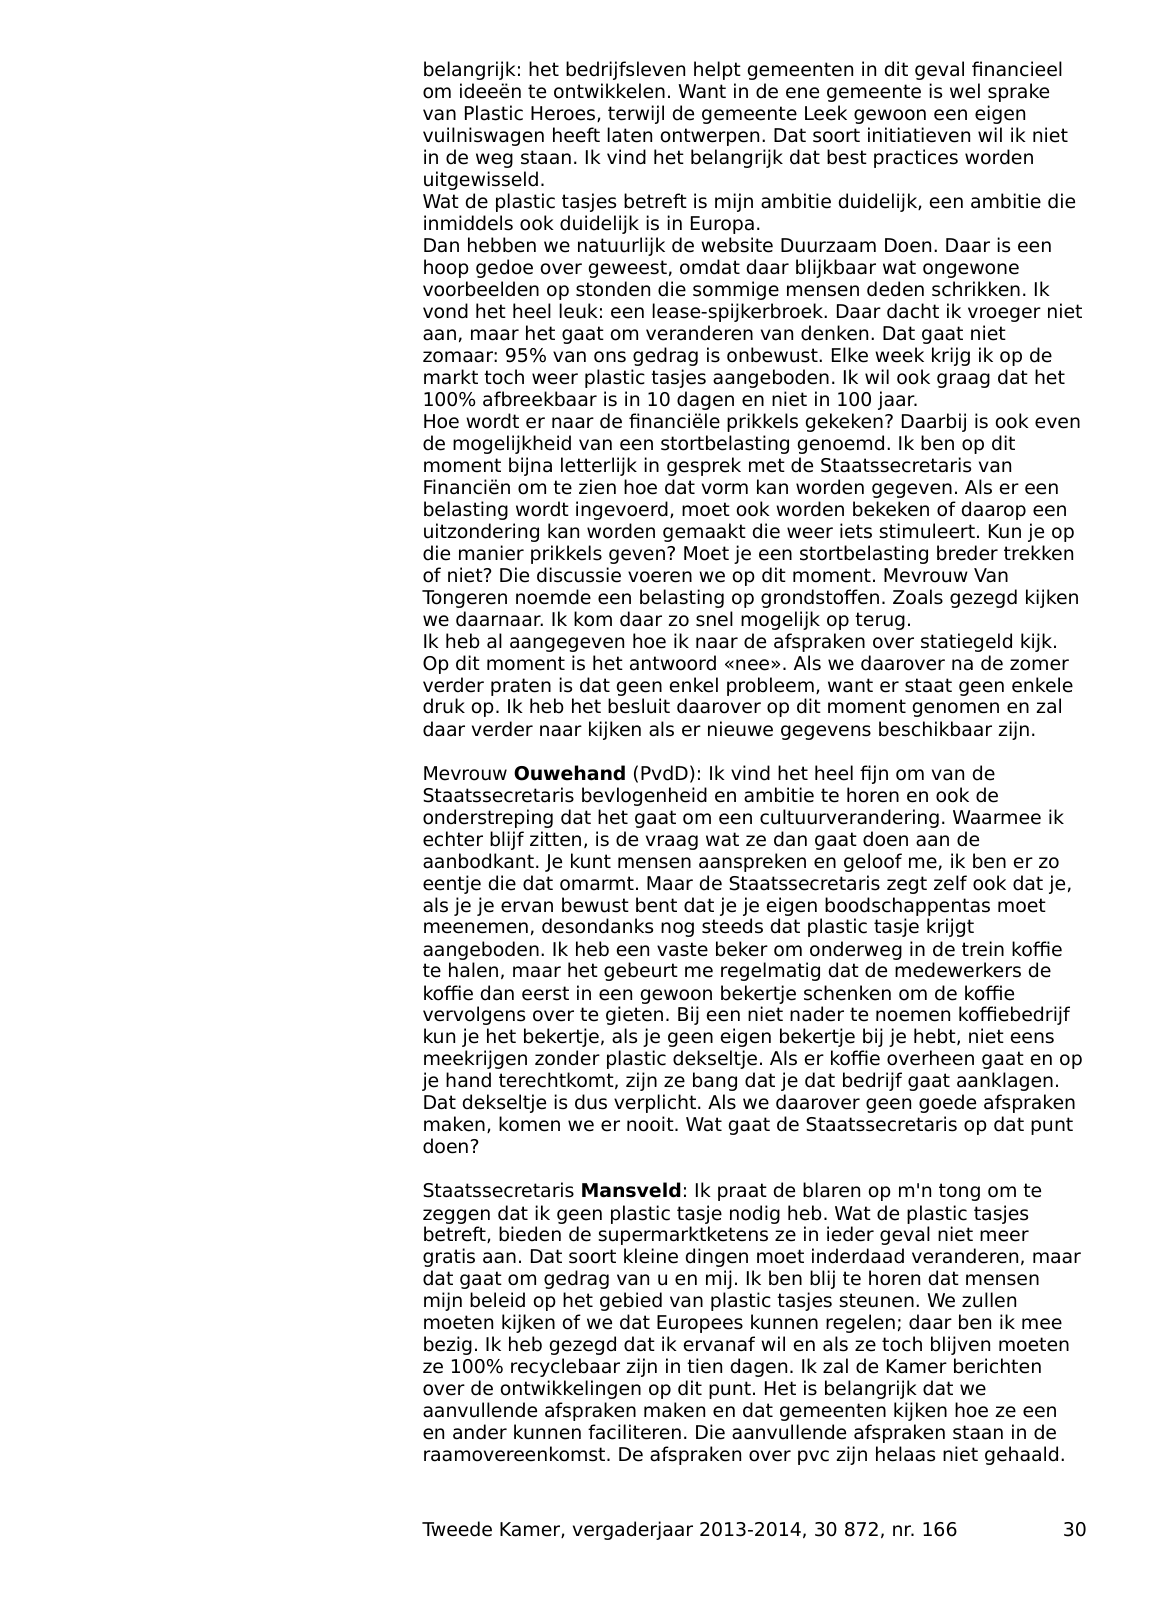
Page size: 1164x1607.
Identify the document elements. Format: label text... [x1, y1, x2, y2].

text Mevrouw Ouwehand (PvdD): Ik vind het heel fijn om van de Staatssecretaris bevlogenheid en ambitie te horen en ook de onderstreping dat het gaat om een cultuurverandering. Waarmee ik echter blijf zitten, is de vraag wat ze dan gaat doen aan de aanbodkant. Je kunt mensen aanspreken en geloof me, ik ben er zo eentje die dat omarmt. Maar de Staatssecretaris zegt zelf ook dat je, als je je ervan bewust bent dat je je eigen boodschappentas moet meenemen, desondanks nog steeds dat plastic tasje krijgt aangeboden. Ik heb een vaste beker om onderweg in de trein koffie te halen, maar het gebeurt me regelmatig dat de medewerkers de koffie dan eerst in een gewoon bekertje schenken om de koffie vervolgens over te gieten. Bij een niet nader te noemen koffiebedrijf kun je het bekertje, als je geen eigen bekertje bij je hebt, niet eens meekrijgen zonder plastic dekseltje. Als er koffie overheen gaat en op je hand terechtkomt, zijn ze bang dat je dat bedrijf gaat aanklagen. Dat dekseltje is dus verplicht. Als we daarover geen goede afspraken maken, komen we er nooit. Wat gaat de Staatssecretaris op dat punt doen? [422, 763, 1087, 1158]
text Staatssecretaris Mansveld: Ik praat de blaren op m'n tong om te zeggen dat ik geen plastic tasje nodig heb. Wat de plastic tasjes betreft, bieden de supermarktketens ze in ieder geval niet meer gratis aan. Dat soort kleine dingen moet inderdaad veranderen, maar dat gaat om gedrag van u en mij. Ik ben blij te horen dat mensen mijn beleid op het gebied van plastic tasjes steunen. We zullen moeten kijken of we dat Europees kunnen regelen; daar ben ik mee bezig. Ik heb gezegd dat ik ervanaf wil en als ze toch blijven moeten ze 100% recyclebaar zijn in tien dagen. Ik zal de Kamer berichten over de ontwikkelingen op dit punt. Het is belangrijk dat we aanvullende afspraken maken en dat gemeenten kijken hoe ze een en ander kunnen faciliteren. Die aanvullende afspraken staan in de raamovereenkomst. De afspraken over pvc zijn helaas niet gehaald. [422, 1180, 1087, 1466]
text Dan hebben we natuurlijk de website Duurzaam Doen. Daar is een hoop gedoe over geweest, omdat daar blijkbaar wat ongewone voorbeelden op stonden die sommige mensen deden schrikken. Ik vond het heel leuk: een lease-spijkerbroek. Daar dacht ik vroeger niet aan, maar het gaat om veranderen van denken. Dat gaat niet zomaar: 95% van ons gedrag is onbewust. Elke week krijg ik op de markt toch weer plastic tasjes aangeboden. Ik wil ook graag dat het 100% afbreekbaar is in 10 dagen en niet in 100 jaar. [422, 235, 1087, 411]
text Ik heb al aangegeven hoe ik naar de afspraken over statiegeld kijk. Op dit moment is het antwoord «nee». Als we daarover na de zomer verder praten is dat geen enkel probleem, want er staat geen enkele druk op. Ik heb het besluit daarover op dit moment genomen en zal daar verder naar kijken als er nieuwe gegevens beschikbaar zijn. [422, 631, 1087, 740]
text Hoe wordt er naar de financiële prikkels gekeken? Daarbij is ook even de mogelijkheid van een stortbelasting genoemd. Ik ben op dit moment bijna letterlijk in gesprek met de Staatssecretaris van Financiën om te zien hoe dat vorm kan worden gegeven. Als er een belasting wordt ingevoerd, moet ook worden bekeken of daarop een uitzondering kan worden gemaakt die weer iets stimuleert. Kun je op die manier prikkels geven? Moet je een stortbelasting breder trekken of niet? Die discussie voeren we op dit moment. Mevrouw Van Tongeren noemde een belasting op grondstoffen. Zoals gezegd kijken we daarnaar. Ik kom daar zo snel mogelijk op terug. [422, 411, 1087, 631]
text belangrijk: het bedrijfsleven helpt gemeenten in dit geval financieel om ideeën te ontwikkelen. Want in de ene gemeente is wel sprake van Plastic Heroes, terwijl de gemeente Leek gewoon een eigen vuilniswagen heeft laten ontwerpen. Dat soort initiatieven wil ik niet in de weg staan. Ik vind het belangrijk dat best practices worden uitgewisseld. [422, 59, 1087, 191]
text Wat de plastic tasjes betreft is mijn ambitie duidelijk, een ambitie die inmiddels ook duidelijk is in Europa. [422, 191, 1087, 235]
